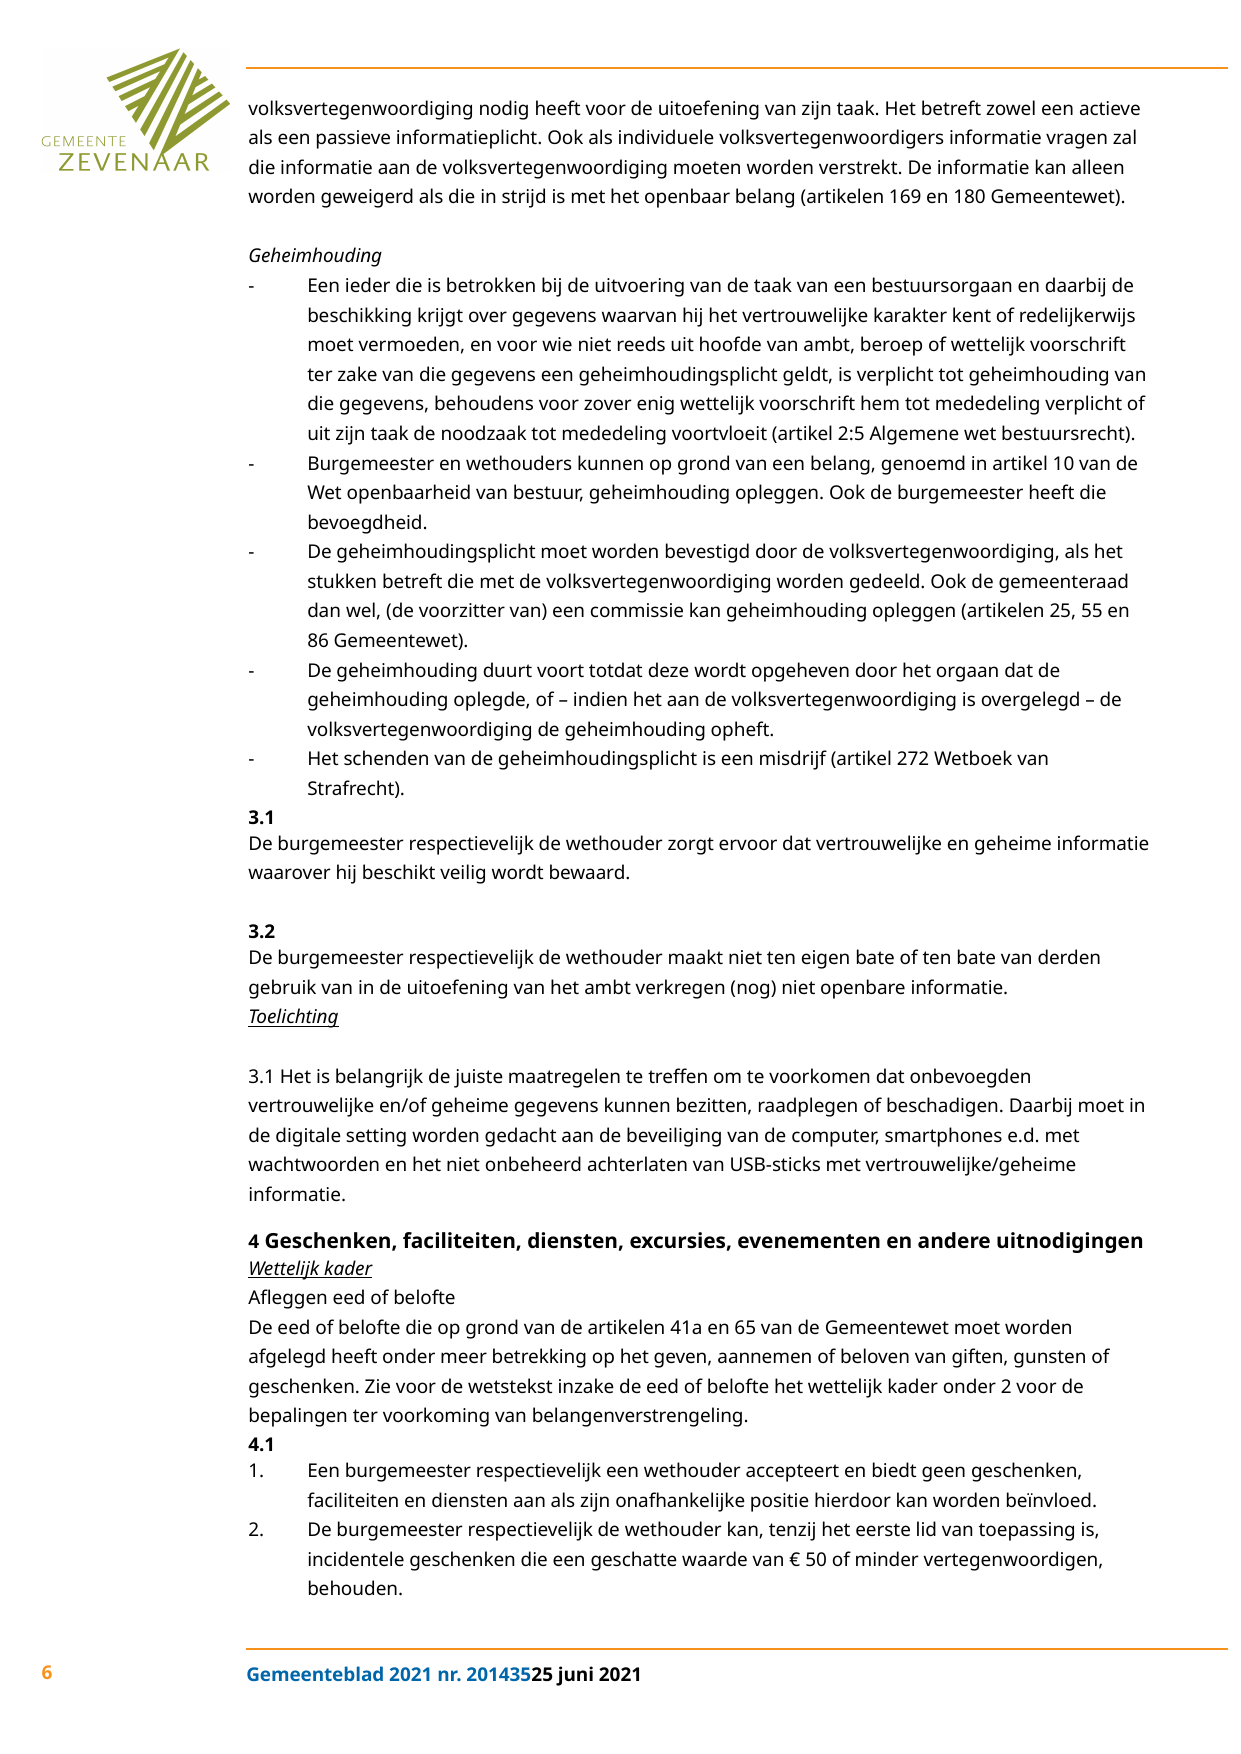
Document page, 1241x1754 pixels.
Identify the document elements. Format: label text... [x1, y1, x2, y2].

list De burgemeester respectievelijk de wethouder kan, tenzij het eerste lid van toepassing is, incidentele geschenken die een geschatte waarde van € 50 of minder vertegenwoordigen, behouden. [248, 1516, 1152, 1601]
text De burgemeester respectievelijk de wethouder maakt niet ten eigen bate of ten bate van derden gebruik van in de uitoefening van het ambt verkregen (nog) niet openbare informatie. [248, 944, 1152, 1000]
picture [41, 47, 231, 172]
text 3.1 [248, 804, 1152, 830]
table_header Wettelijk kader Afleggen eed of belofte De eed of belofte die op grond van de artikelen 41a en 65 van de Gemeentewet moet worden afgelegd heeft onder meer betrekking op het geven, aannemen of beloven van giften, gunsten of geschenken. Zie voor de wetstekst inzake de eed of belofte het wettelijk kader onder 2 voor de bepalingen ter voorkoming van belangenverstrengeling. [248, 1255, 1152, 1428]
list Een burgemeester respectievelijk een wethouder accepteert en biedt geen geschenken, faciliteiten en diensten aan als zijn onafhankelijke positie hierdoor kan worden beïnvloed. [248, 1457, 1152, 1513]
text 4 Geschenken, faciliteiten, diensten, excursies, evenementen en andere uitnodigingen [248, 1226, 1152, 1254]
table_header volksvertegenwoordiging nodig heeft voor de uitoefening van zijn taak. Het betreft zowel een actieve als een passieve informatieplicht. Ook als individuele volksvertegenwoordigers informatie vragen zal die informatie aan de volksvertegenwoordiging moeten worden verstrekt. De informatie kan alleen worden geweigerd als die in strijd is met het openbaar belang (artikelen 169 en 180 Gemeentewet). Geheimhouding Een ieder die is betrokken bij de uitvoering van de taak van een bestuursorgaan en daarbij de beschikking krijgt over gegevens waarvan hij het vertrouwelijke karakter kent of redelijkerwijs moet vermoeden, en voor wie niet reeds uit hoofde van ambt, beroep of wettelijk voorschrift ter zake van die gegevens een geheimhoudingsplicht geldt, is verplicht tot geheimhouding van die gegevens, behoudens voor zover enig wettelijk voorschrift hem tot mededeling verplicht of uit zijn taak de noodzaak tot mededeling voortvloeit (artikel 2:5 Algemene wet bestuursrecht). Burgemeester en wethouders kunnen op grond van een belang, genoemd in artikel 10 van de Wet openbaarheid van bestuur, geheimhouding opleggen. Ook de burgemeester heeft die bevoegdheid. De geheimhoudingsplicht moet worden bevestigd door de volksvertegenwoordiging, als het stukken betreft die met de volksvertegenwoordiging worden gedeeld. Ook de gemeenteraad dan wel, (de voorzitter van) een commissie kan geheimhouding opleggen (artikelen 25, 55 en 86 Gemeentewet). De geheimhouding duurt voort totdat deze wordt opgeheven door het orgaan dat de geheimhouding oplegde, of – indien het aan de volksvertegenwoordiging is overgelegd – de volksvertegenwoordiging de geheimhouding opheft. Het schenden van de geheimhoudingsplicht is een misdrijf (artikel 272 Wetboek van Strafrecht). [248, 95, 1152, 801]
text De burgemeester respectievelijk de wethouder zorgt ervoor dat vertrouwelijke en geheime informatie waarover hij beschikt veilig wordt bewaard. [248, 830, 1152, 885]
text 4.1 [248, 1432, 1152, 1457]
table_header Toelichting 3.1 Het is belangrijk de juiste maatregelen te treffen om te voorkomen dat onbevoegden vertrouwelijke en/of geheime gegevens kunnen bezitten, raadplegen of beschadigen. Daarbij moet in de digitale setting worden gedacht aan de beveiliging van de computer, smartphones e.d. met wachtwoorden en het niet onbeheerd achterlaten van USB-sticks met vertrouwelijke/geheime informatie. [248, 1004, 1152, 1207]
text 3.2 [248, 919, 1152, 944]
